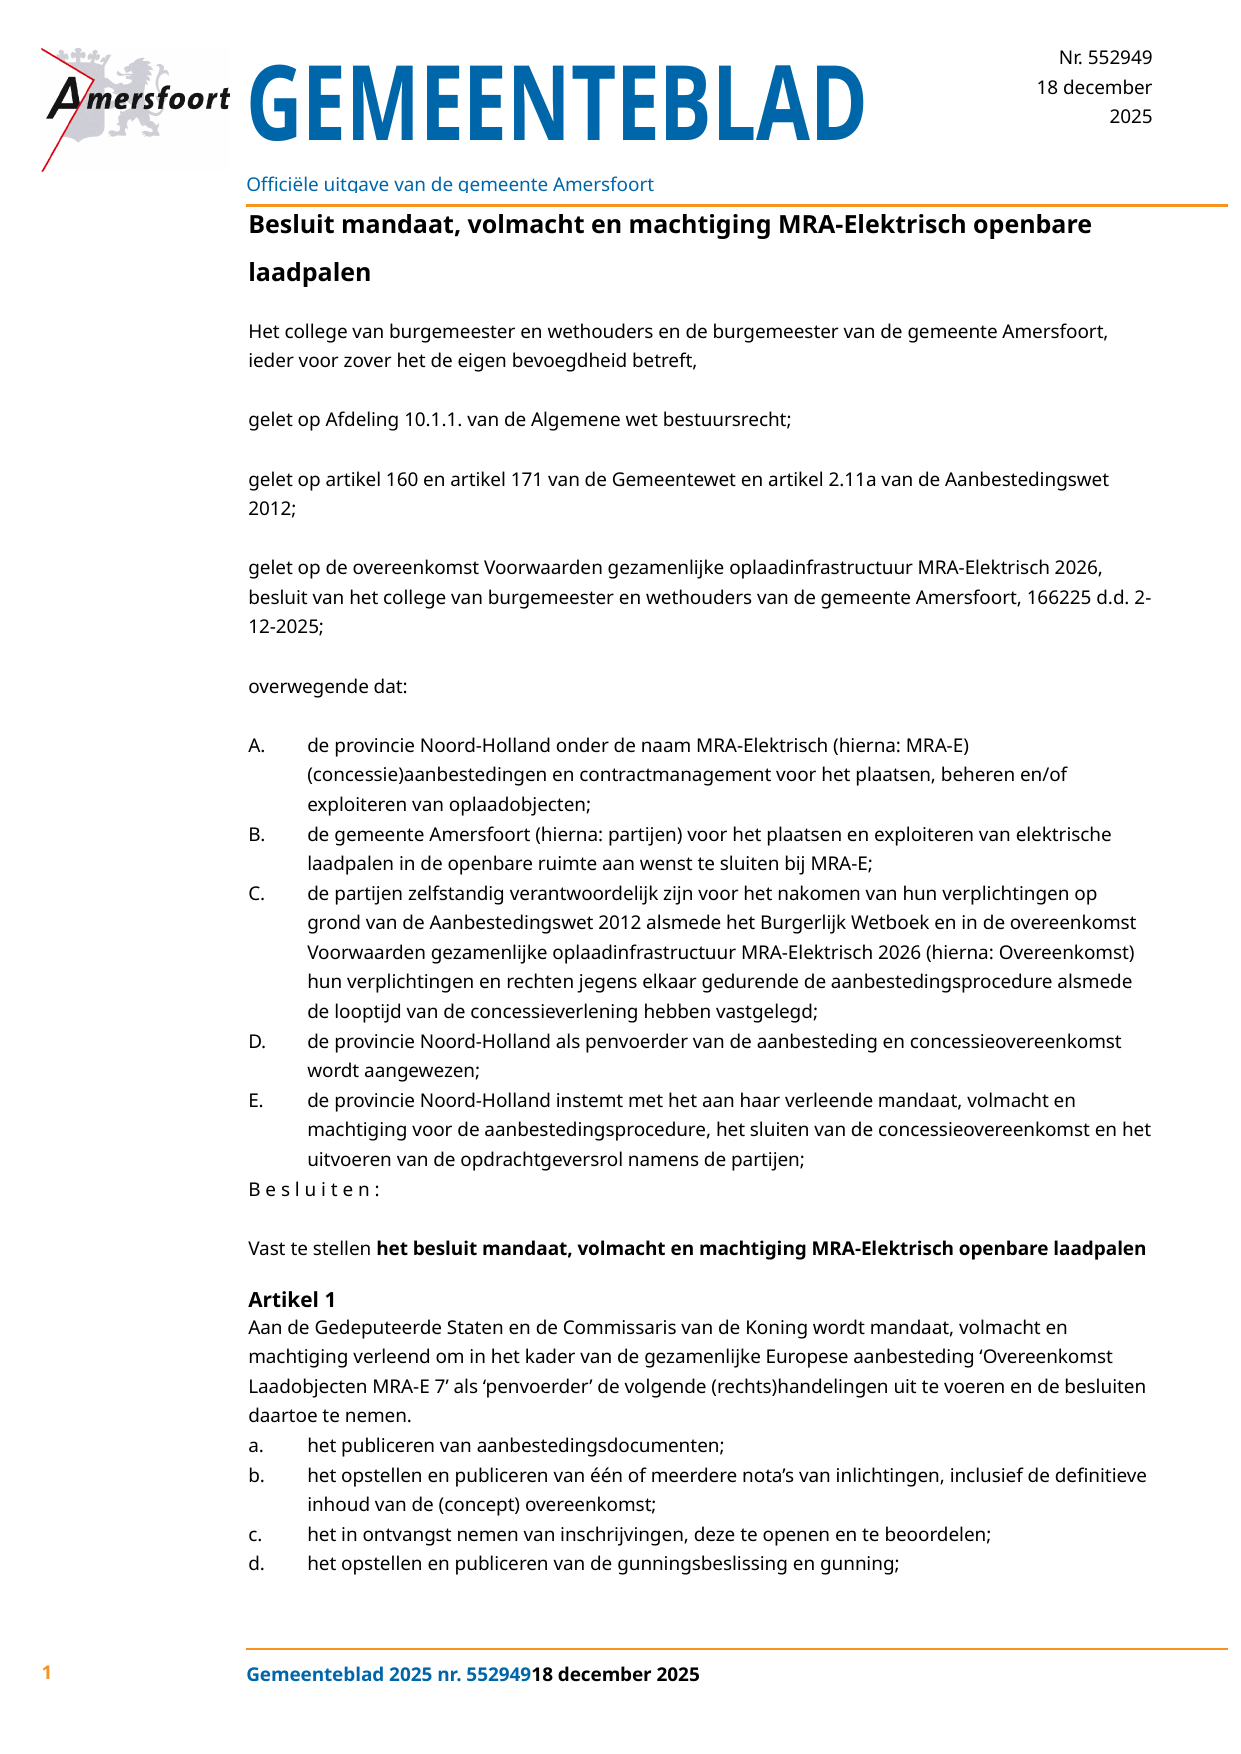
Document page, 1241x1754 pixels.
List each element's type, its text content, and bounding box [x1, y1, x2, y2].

list het opstellen en publiceren van de gunningsbeslissing en gunning; [248, 1551, 1152, 1576]
list de provincie Noord-Holland onder de naam MRA-Elektrisch (hierna: MRA-E) (concessie)aanbestedingen en contractmanagement voor het plaatsen, beheren en/of exploiteren van oplaadobjecten; [248, 732, 1152, 817]
text Vast te stellen het besluit mandaat, volmacht en machtiging MRA-Elektrisch openbare laadpalen [248, 1235, 1152, 1261]
list het in ontvangst nemen van inschrijvingen, deze te openen en te beoordelen; [248, 1521, 1152, 1547]
picture [41, 47, 231, 172]
text overwegende dat: [248, 673, 1152, 699]
list de provincie Noord-Holland als penvoerder van de aanbesteding en concessieovereenkomst wordt aangewezen; [248, 1028, 1152, 1083]
list het opstellen en publiceren van één of meerdere nota’s van inlichtingen, inclusief de definitieve inhoud van de (concept) overeenkomst; [248, 1462, 1152, 1517]
text B e s l u i t e n : [248, 1176, 1152, 1202]
text Besluit mandaat, volmacht en machtiging MRA-Elektrisch openbare laadpalen [248, 207, 1152, 288]
text gelet op artikel 160 en artikel 171 van de Gemeentewet en artikel 2.11a van de Aanbestedingswet 2012; [248, 466, 1152, 521]
list het publiceren van aanbestedingsdocumenten; [248, 1432, 1152, 1458]
list de provincie Noord-Holland instemt met het aan haar verleende mandaat, volmacht en machtiging voor de aanbestedingsprocedure, het sluiten van de concessieovereenkomst en het uitvoeren van de opdrachtgeversrol namens de partijen; [248, 1087, 1152, 1172]
text Artikel 1 [248, 1285, 1152, 1314]
text Het college van burgemeester en wethouders en de burgemeester van de gemeente Amersfoort, ieder voor zover het de eigen bevoegdheid betreft, [248, 318, 1152, 373]
list de gemeente Amersfoort (hierna: partijen) voor het plaatsen en exploiteren van elektrische laadpalen in de openbare ruimte aan wenst te sluiten bij MRA-E; [248, 821, 1152, 876]
list de partijen zelfstandig verantwoordelijk zijn voor het nakomen van hun verplichtingen op grond van de Aanbestedingswet 2012 alsmede het Burgerlijk Wetboek en in de overeenkomst Voorwaarden gezamenlijke oplaadinfrastructuur MRA-Elektrisch 2026 (hierna: Overeenkomst) hun verplichtingen en rechten jegens elkaar gedurende de aanbestedingsprocedure alsmede de looptijd van de concessieverlening hebben vastgelegd; [248, 880, 1152, 1024]
text gelet op Afdeling 10.1.1. van de Algemene wet bestuursrecht; [248, 407, 1152, 432]
text gelet op de overeenkomst Voorwaarden gezamenlijke oplaadinfrastructuur MRA-Elektrisch 2026, besluit van het college van burgemeester en wethouders van de gemeente Amersfoort, 166225 d.d. 2-12-2025; [248, 554, 1152, 639]
text Aan de Gedeputeerde Staten en de Commissaris van de Koning wordt mandaat, volmacht en machtiging verleend om in het kader van de gezamenlijke Europese aanbesteding ‘Overeenkomst Laadobjecten MRA-E 7’ als ‘penvoerder’ de volgende (rechts)handelingen uit te voeren en de besluiten daartoe te nemen. [248, 1314, 1152, 1428]
